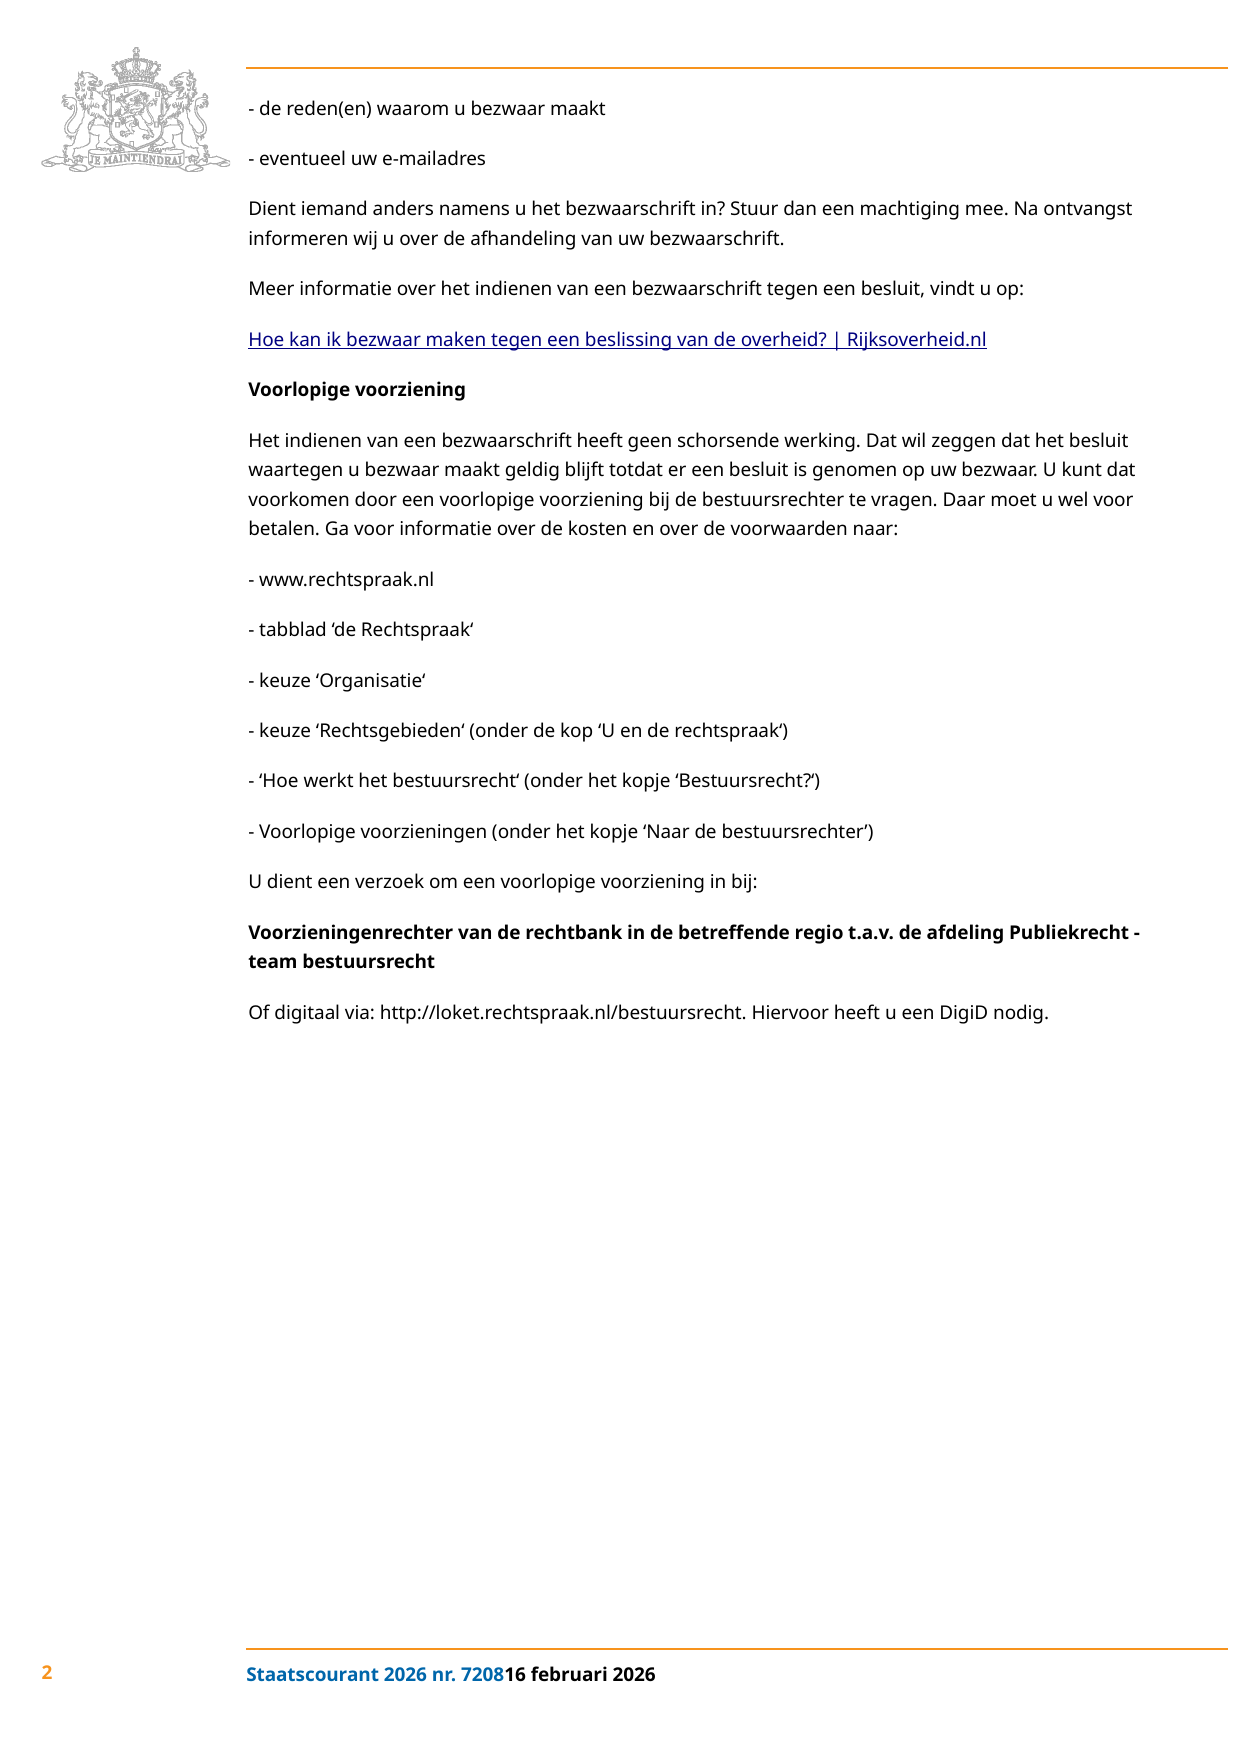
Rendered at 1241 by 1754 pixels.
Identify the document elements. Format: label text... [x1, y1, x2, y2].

text Het indienen van een bezwaarschrift heeft geen schorsende werking. Dat wil zeggen dat het besluit waartegen u bezwaar maakt geldig blijft totdat er een besluit is genomen op uw bezwaar. U kunt dat voorkomen door een voorlopige voorziening bij de bestuursrechter te vragen. Daar moet u wel voor betalen. Ga voor informatie over de kosten en over de voorwaarden naar: [248, 427, 1152, 541]
text Voorlopige voorziening [248, 376, 1152, 402]
text Voorzieningenrechter van de rechtbank in de betreffende regio t.a.v. de afdeling Publiekrecht - team bestuursrecht [248, 919, 1152, 974]
text Hoe kan ik bezwaar maken tegen een beslissing van de overheid? | Rijksoverheid.nl [248, 326, 1152, 352]
text - tabblad ‘de Rechtspraak‘ [248, 616, 1152, 642]
picture [41, 47, 231, 172]
text - Voorlopige voorzieningen (onder het kopje ‘Naar de bestuursrechter’) [248, 818, 1152, 844]
text Meer informatie over het indienen van een bezwaarschrift tegen een besluit, vindt u op: [248, 276, 1152, 301]
text Dient iemand anders namens u het bezwaarschrift in? Stuur dan een machtiging mee. Na ontvangst informeren wij u over de afhandeling van uw bezwaarschrift. [248, 196, 1152, 251]
text - de reden(en) waarom u bezwaar maakt [248, 95, 1152, 121]
text - keuze ‘Organisatie‘ [248, 667, 1152, 693]
text U dient een verzoek om een voorlopige voorziening in bij: [248, 868, 1152, 894]
text - ‘Hoe werkt het bestuursrecht‘ (onder het kopje ‘Bestuursrecht?‘) [248, 768, 1152, 793]
text Of digitaal via: http://loket.rechtspraak.nl/bestuursrecht. Hiervoor heeft u een DigiD nodig. [248, 999, 1152, 1025]
text - eventueel uw e-mailadres [248, 145, 1152, 171]
text - keuze ‘Rechtsgebieden‘ (onder de kop ‘U en de rechtspraak‘) [248, 717, 1152, 743]
text - www.rechtspraak.nl [248, 566, 1152, 592]
